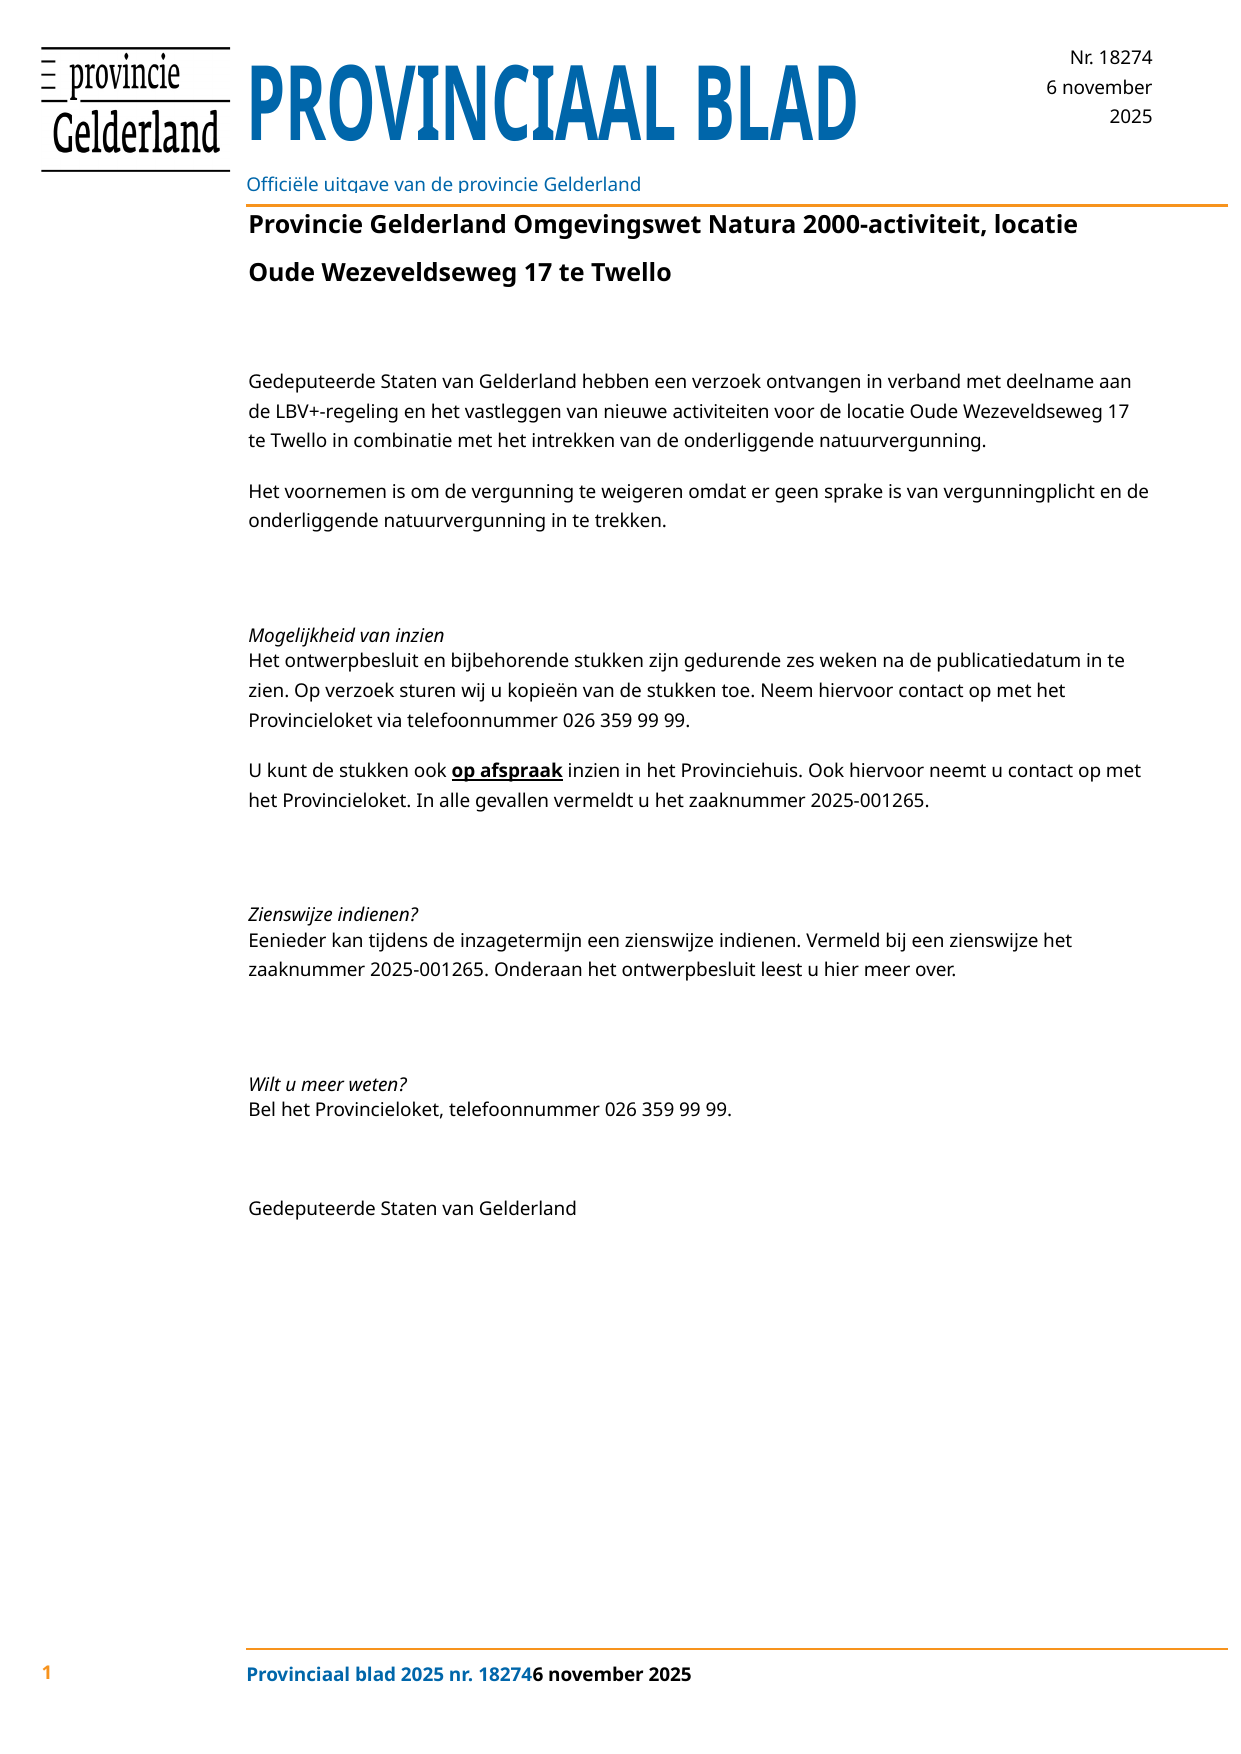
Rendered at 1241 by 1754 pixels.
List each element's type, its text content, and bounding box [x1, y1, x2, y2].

picture [41, 47, 231, 172]
text Wilt u meer weten? [248, 1071, 1152, 1097]
text Bel het Provincieloket, telefoonnummer 026 359 99 99. [248, 1097, 1152, 1122]
text U kunt de stukken ook op afspraak inzien in het Provinciehuis. Ook hiervoor neemt u contact op met het Provincieloket. In alle gevallen vermeldt u het zaaknummer 2025-001265. [248, 757, 1152, 812]
text Gedeputeerde Staten van Gelderland [248, 1195, 1152, 1221]
text Gedeputeerde Staten van Gelderland hebben een verzoek ontvangen in verband met deelname aan de LBV+-regeling en het vastleggen van nieuwe activiteiten voor de locatie Oude Wezeveldseweg 17 te Twello in combinatie met het intrekken van de onderliggende natuurvergunning. [248, 368, 1152, 453]
text Zienswijze indienen? [248, 901, 1152, 927]
text Het voornemen is om de vergunning te weigeren omdat er geen sprake is van vergunningplicht en de onderliggende natuurvergunning in te trekken. [248, 478, 1152, 533]
text Eenieder kan tijdens de inzagetermijn een zienswijze indienen. Vermeld bij een zienswijze het zaaknummer 2025-001265. Onderaan het ontwerpbesluit leest u hier meer over. [248, 927, 1152, 982]
text Het ontwerpbesluit en bijbehorende stukken zijn gedurende zes weken na de publicatiedatum in te zien. Op verzoek sturen wij u kopieën van de stukken toe. Neem hiervoor contact op met het Provincieloket via telefoonnummer 026 359 99 99. [248, 648, 1152, 732]
text Mogelijkheid van inzien [248, 622, 1152, 648]
text Provincie Gelderland Omgevingswet Natura 2000-activiteit, locatie Oude Wezeveldseweg 17 te Twello [248, 207, 1152, 288]
